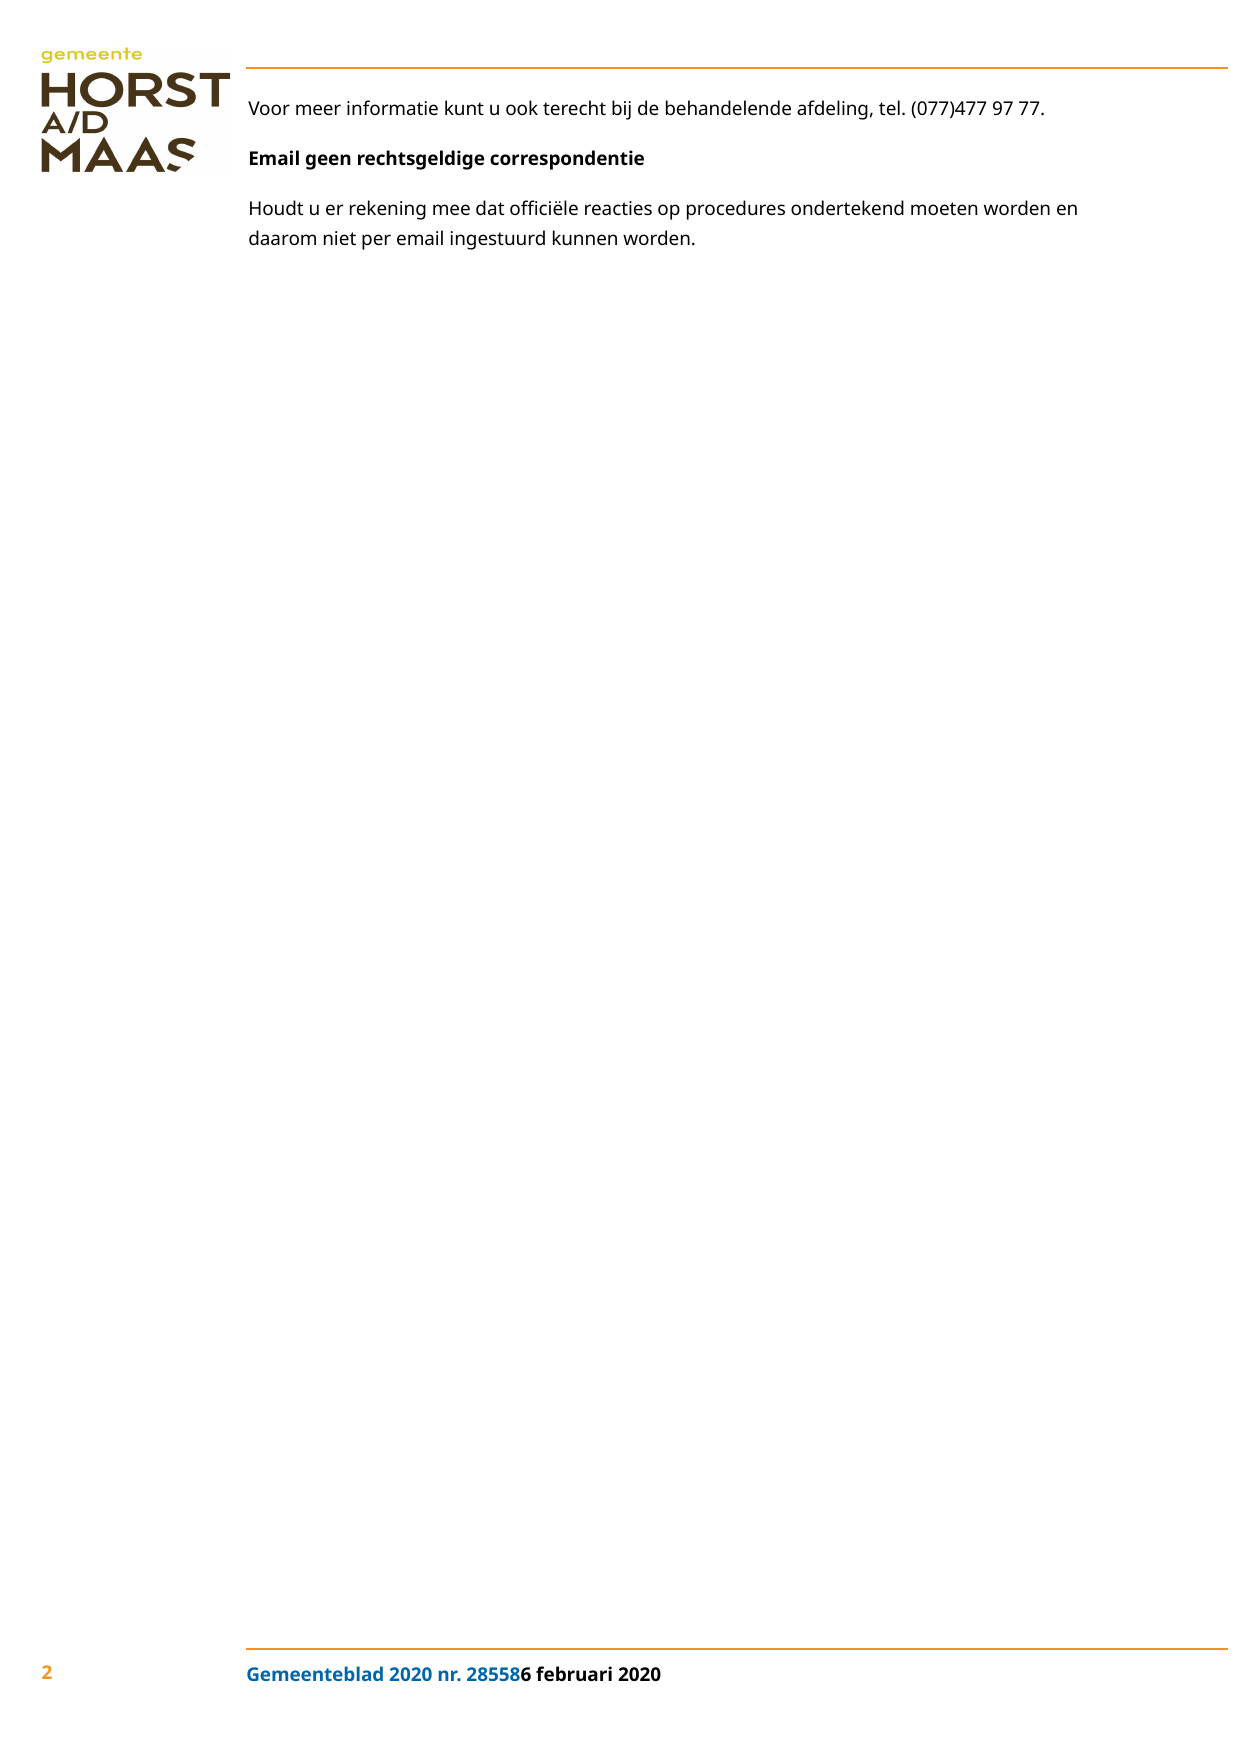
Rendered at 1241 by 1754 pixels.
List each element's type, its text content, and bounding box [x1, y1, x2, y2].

text Email geen rechtsgeldige correspondentie [248, 145, 1152, 171]
text Houdt u er rekening mee dat officiële reacties op procedures ondertekend moeten worden en daarom niet per email ingestuurd kunnen worden. [248, 196, 1152, 251]
text Voor meer informatie kunt u ook terecht bij de behandelende afdeling, tel. (077)477 97 77. [248, 95, 1152, 121]
picture [41, 47, 231, 172]
